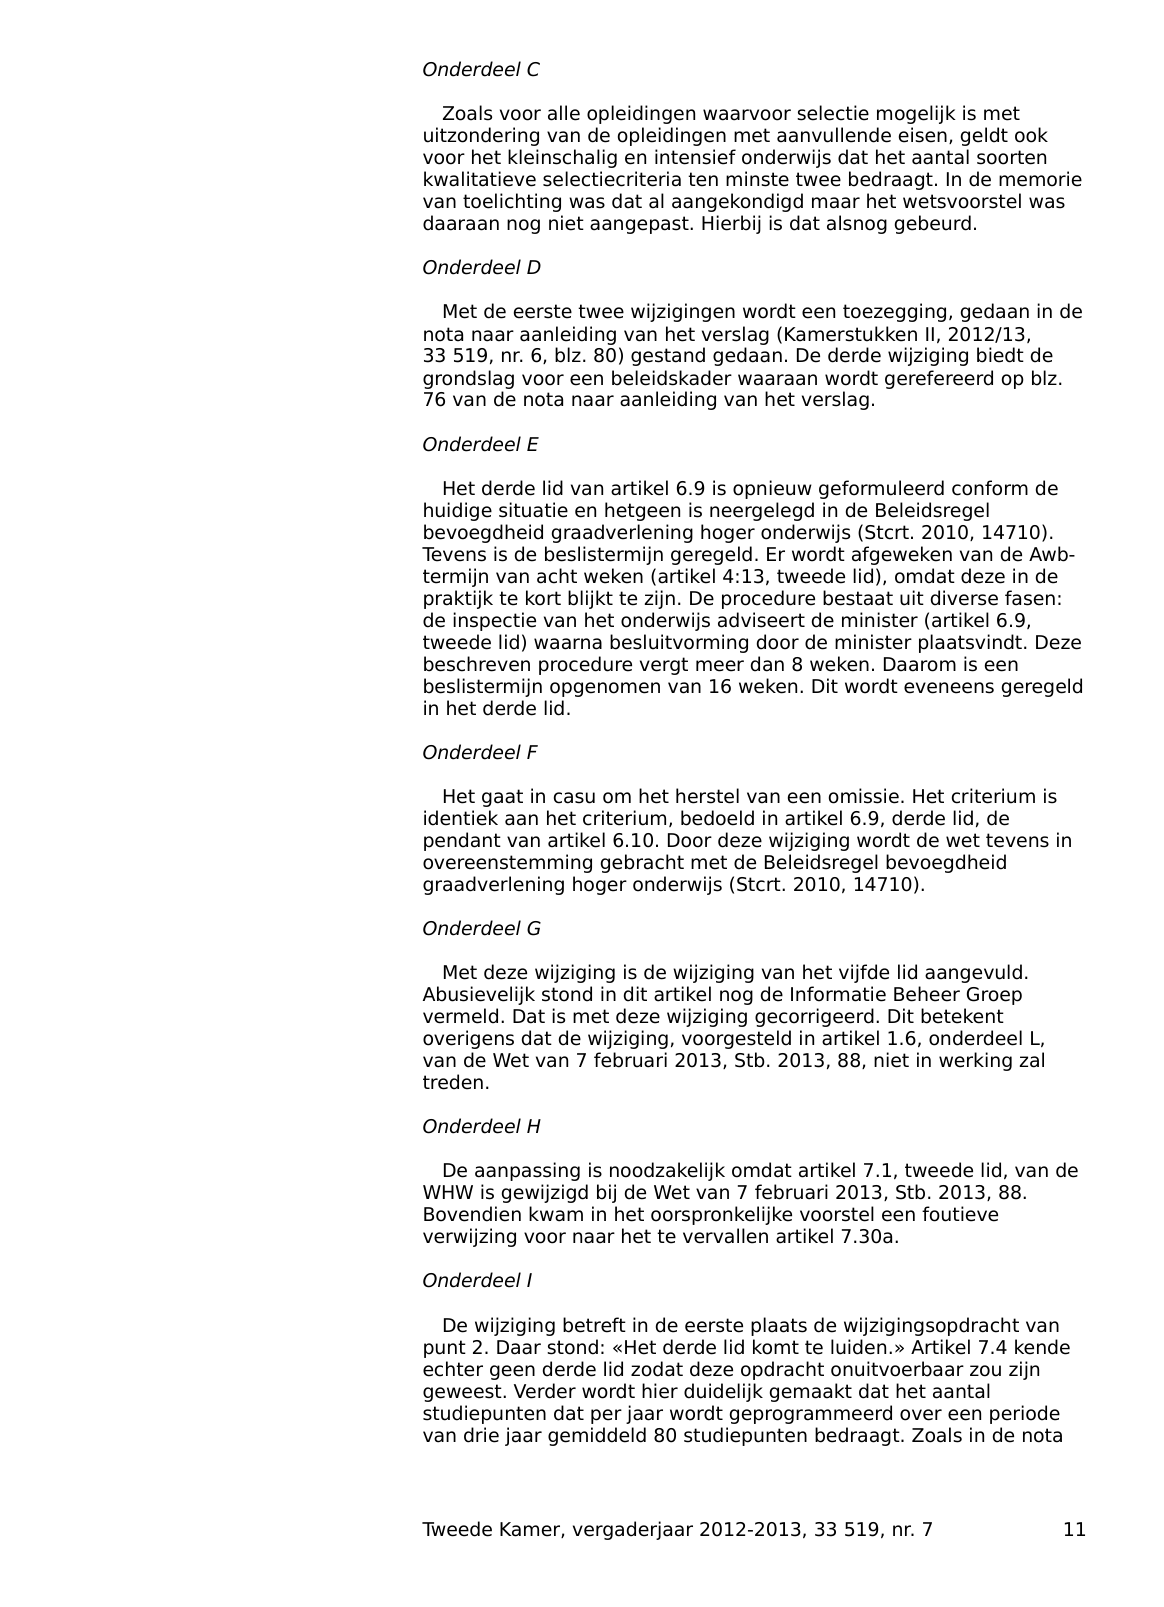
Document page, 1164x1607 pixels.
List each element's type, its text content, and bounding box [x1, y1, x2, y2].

text Het gaat in casu om het herstel van een omissie. Het criterium is identiek aan het criterium, bedoeld in artikel 6.9, derde lid, de pendant van artikel 6.10. Door deze wijziging wordt de wet tevens in overeenstemming gebracht met de Beleidsregel bevoegdheid graadverlening hoger onderwijs (Stcrt. 2010, 14710). [422, 786, 1087, 896]
subtitle Onderdeel F [422, 742, 1087, 764]
text Zoals voor alle opleidingen waarvoor selectie mogelijk is met uitzondering van de opleidingen met aanvullende eisen, geldt ook voor het kleinschalig en intensief onderwijs dat het aantal soorten kwalitatieve selectiecriteria ten minste twee bedraagt. In de memorie van toelichting was dat al aangekondigd maar het wetsvoorstel was daaraan nog niet aangepast. Hierbij is dat alsnog gebeurd. [422, 103, 1087, 235]
subtitle Onderdeel H [422, 1116, 1087, 1138]
subtitle Onderdeel G [422, 918, 1087, 940]
subtitle Onderdeel I [422, 1270, 1087, 1292]
text Met deze wijziging is de wijziging van het vijfde lid aangevuld. Abusievelijk stond in dit artikel nog de Informatie Beheer Groep vermeld. Dat is met deze wijziging gecorrigeerd. Dit betekent overigens dat de wijziging, voorgesteld in artikel 1.6, onderdeel L, van de Wet van 7 februari 2013, Stb. 2013, 88, niet in werking zal treden. [422, 962, 1087, 1094]
text Met de eerste twee wijzigingen wordt een toezegging, gedaan in de nota naar aanleiding van het verslag (Kamerstukken II, 2012/13, 33 519, nr. 6, blz. 80) gestand gedaan. De derde wijziging biedt de grondslag voor een beleidskader waaraan wordt gerefereerd op blz. 76 van de nota naar aanleiding van het verslag. [422, 301, 1087, 411]
text De wijziging betreft in de eerste plaats de wijzigingsopdracht van punt 2. Daar stond: «Het derde lid komt te luiden.» Artikel 7.4 kende echter geen derde lid zodat deze opdracht onuitvoerbaar zou zijn geweest. Verder wordt hier duidelijk gemaakt dat het aantal studiepunten dat per jaar wordt geprogrammeerd over een periode van drie jaar gemiddeld 80 studiepunten bedraagt. Zoals in de nota [422, 1314, 1087, 1446]
text Het derde lid van artikel 6.9 is opnieuw geformuleerd conform de huidige situatie en hetgeen is neergelegd in de Beleidsregel bevoegdheid graadverlening hoger onderwijs (Stcrt. 2010, 14710). Tevens is de beslistermijn geregeld. Er wordt afgeweken van de Awb-termijn van acht weken (artikel 4:13, tweede lid), omdat deze in de praktijk te kort blijkt te zijn. De procedure bestaat uit diverse fasen: de inspectie van het onderwijs adviseert de minister (artikel 6.9, tweede lid) waarna besluitvorming door de minister plaatsvindt. Deze beschreven procedure vergt meer dan 8 weken. Daarom is een beslistermijn opgenomen van 16 weken. Dit wordt eveneens geregeld in het derde lid. [422, 478, 1087, 719]
text De aanpassing is noodzakelijk omdat artikel 7.1, tweede lid, van de WHW is gewijzigd bij de Wet van 7 februari 2013, Stb. 2013, 88. Bovendien kwam in het oorspronkelijke voorstel een foutieve verwijzing voor naar het te vervallen artikel 7.30a. [422, 1160, 1087, 1248]
subtitle Onderdeel E [422, 433, 1087, 456]
subtitle Onderdeel C [422, 59, 1087, 81]
subtitle Onderdeel D [422, 257, 1087, 279]
